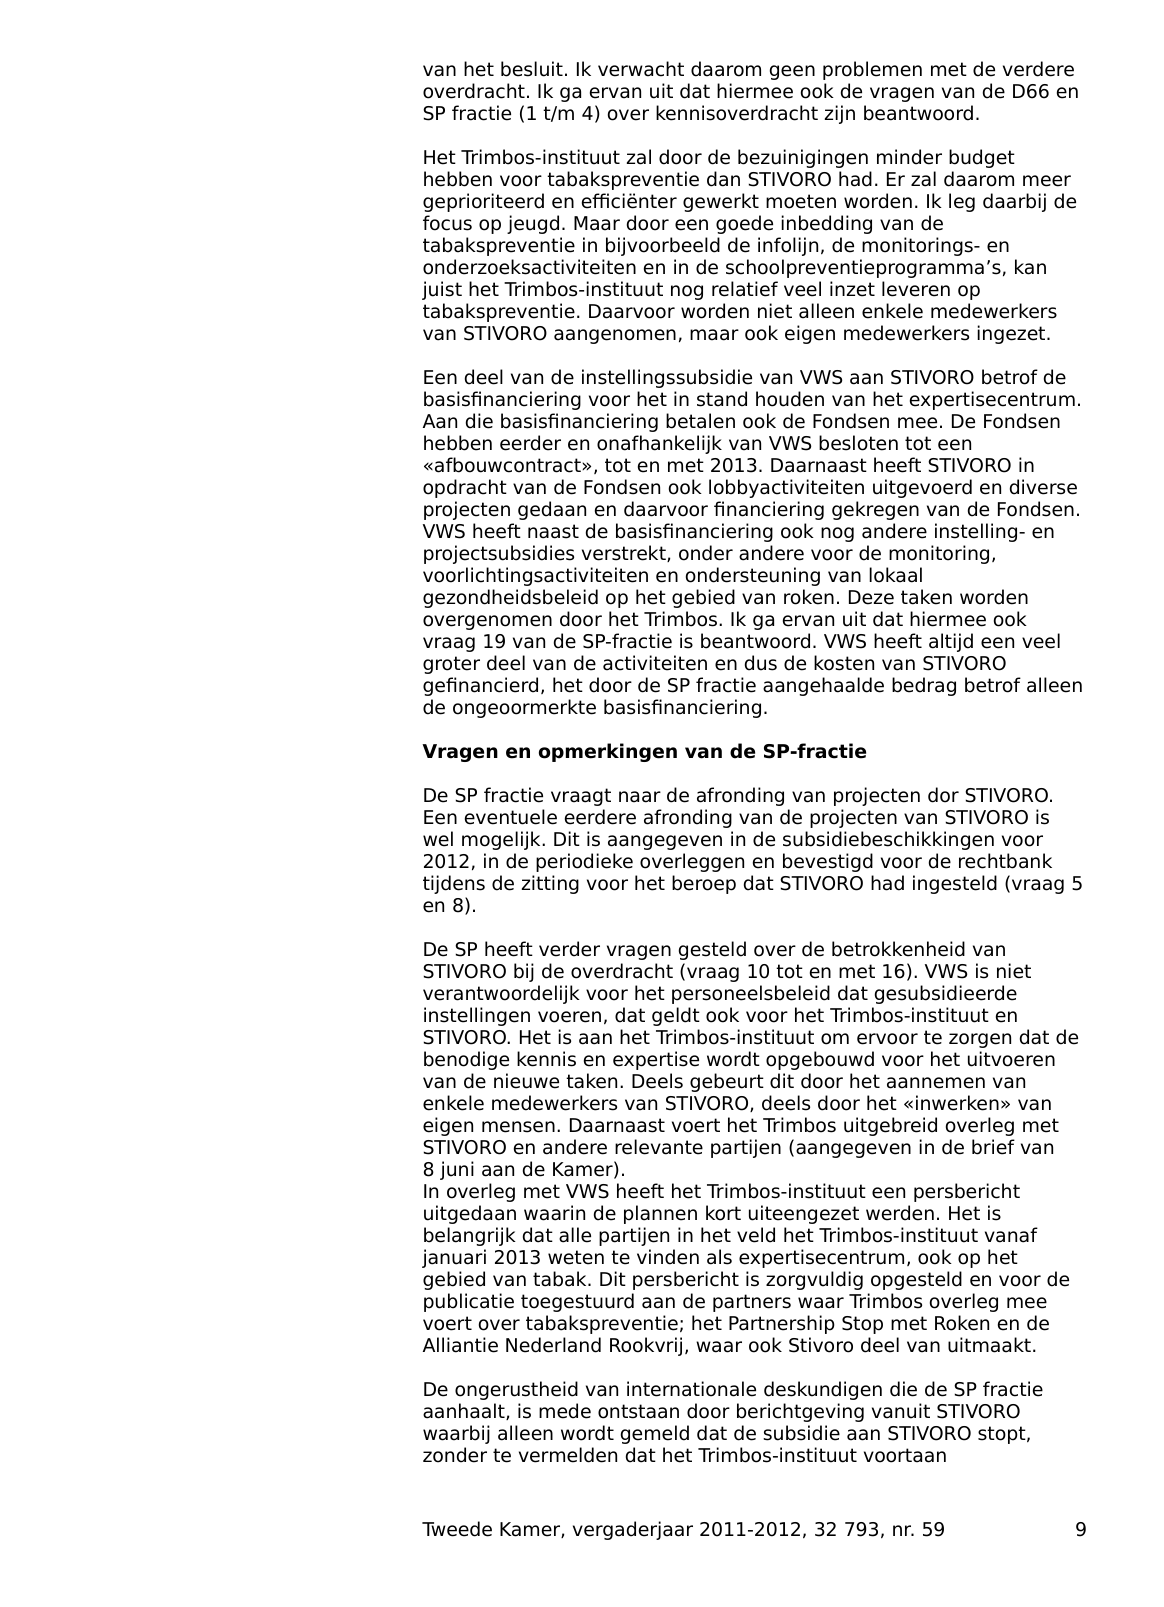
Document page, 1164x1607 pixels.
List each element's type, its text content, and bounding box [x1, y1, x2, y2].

text De SP heeft verder vragen gesteld over de betrokkenheid van STIVORO bij de overdracht (vraag 10 tot en met 16). VWS is niet verantwoordelijk voor het personeelsbeleid dat gesubsidieerde instellingen voeren, dat geldt ook voor het Trimbos-instituut en STIVORO. Het is aan het Trimbos-instituut om ervoor te zorgen dat de benodige kennis en expertise wordt opgebouwd voor het uitvoeren van de nieuwe taken. Deels gebeurt dit door het aannemen van enkele medewerkers van STIVORO, deels door het «inwerken» van eigen mensen. Daarnaast voert het Trimbos uitgebreid overleg met STIVORO en andere relevante partijen (aangegeven in de brief van 8 juni aan de Kamer). [422, 939, 1087, 1181]
subtitle Vragen en opmerkingen van de SP-fractie [422, 741, 1087, 763]
text van het besluit. Ik verwacht daarom geen problemen met de verdere overdracht. Ik ga ervan uit dat hiermee ook de vragen van de D66 en SP fractie (1 t/m 4) over kennisoverdracht zijn beantwoord. [422, 59, 1087, 125]
text Het Trimbos-instituut zal door de bezuinigingen minder budget hebben voor tabakspreventie dan STIVORO had. Er zal daarom meer geprioriteerd en efficiënter gewerkt moeten worden. Ik leg daarbij de focus op jeugd. Maar door een goede inbedding van de tabakspreventie in bijvoorbeeld de infolijn, de monitorings- en onderzoeksactiviteiten en in de schoolpreventieprogramma’s, kan juist het Trimbos-instituut nog relatief veel inzet leveren op tabakspreventie. Daarvoor worden niet alleen enkele medewerkers van STIVORO aangenomen, maar ook eigen medewerkers ingezet. [422, 147, 1087, 345]
text In overleg met VWS heeft het Trimbos-instituut een persbericht uitgedaan waarin de plannen kort uiteengezet werden. Het is belangrijk dat alle partijen in het veld het Trimbos-instituut vanaf januari 2013 weten te vinden als expertisecentrum, ook op het gebied van tabak. Dit persbericht is zorgvuldig opgesteld en voor de publicatie toegestuurd aan de partners waar Trimbos overleg mee voert over tabakspreventie; het Partnership Stop met Roken en de Alliantie Nederland Rookvrij, waar ook Stivoro deel van uitmaakt. [422, 1181, 1087, 1357]
text De ongerustheid van internationale deskundigen die de SP fractie aanhaalt, is mede ontstaan door berichtgeving vanuit STIVORO waarbij alleen wordt gemeld dat de subsidie aan STIVORO stopt, zonder te vermelden dat het Trimbos-instituut voortaan [422, 1379, 1087, 1467]
text Een deel van de instellingssubsidie van VWS aan STIVORO betrof de basisfinanciering voor het in stand houden van het expertisecentrum. Aan die basisfinanciering betalen ook de Fondsen mee. De Fondsen hebben eerder en onafhankelijk van VWS besloten tot een «afbouwcontract», tot en met 2013. Daarnaast heeft STIVORO in opdracht van de Fondsen ook lobbyactiviteiten uitgevoerd en diverse projecten gedaan en daarvoor financiering gekregen van de Fondsen. VWS heeft naast de basisfinanciering ook nog andere instelling- en projectsubsidies verstrekt, onder andere voor de monitoring, voorlichtingsactiviteiten en ondersteuning van lokaal gezondheidsbeleid op het gebied van roken. Deze taken worden overgenomen door het Trimbos. Ik ga ervan uit dat hiermee ook vraag 19 van de SP-fractie is beantwoord. VWS heeft altijd een veel groter deel van de activiteiten en dus de kosten van STIVORO gefinancierd, het door de SP fractie aangehaalde bedrag betrof alleen de ongeoormerkte basisfinanciering. [422, 367, 1087, 719]
text De SP fractie vraagt naar de afronding van projecten dor STIVORO. Een eventuele eerdere afronding van de projecten van STIVORO is wel mogelijk. Dit is aangegeven in de subsidiebeschikkingen voor 2012, in de periodieke overleggen en bevestigd voor de rechtbank tijdens de zitting voor het beroep dat STIVORO had ingesteld (vraag 5 en 8). [422, 785, 1087, 917]
